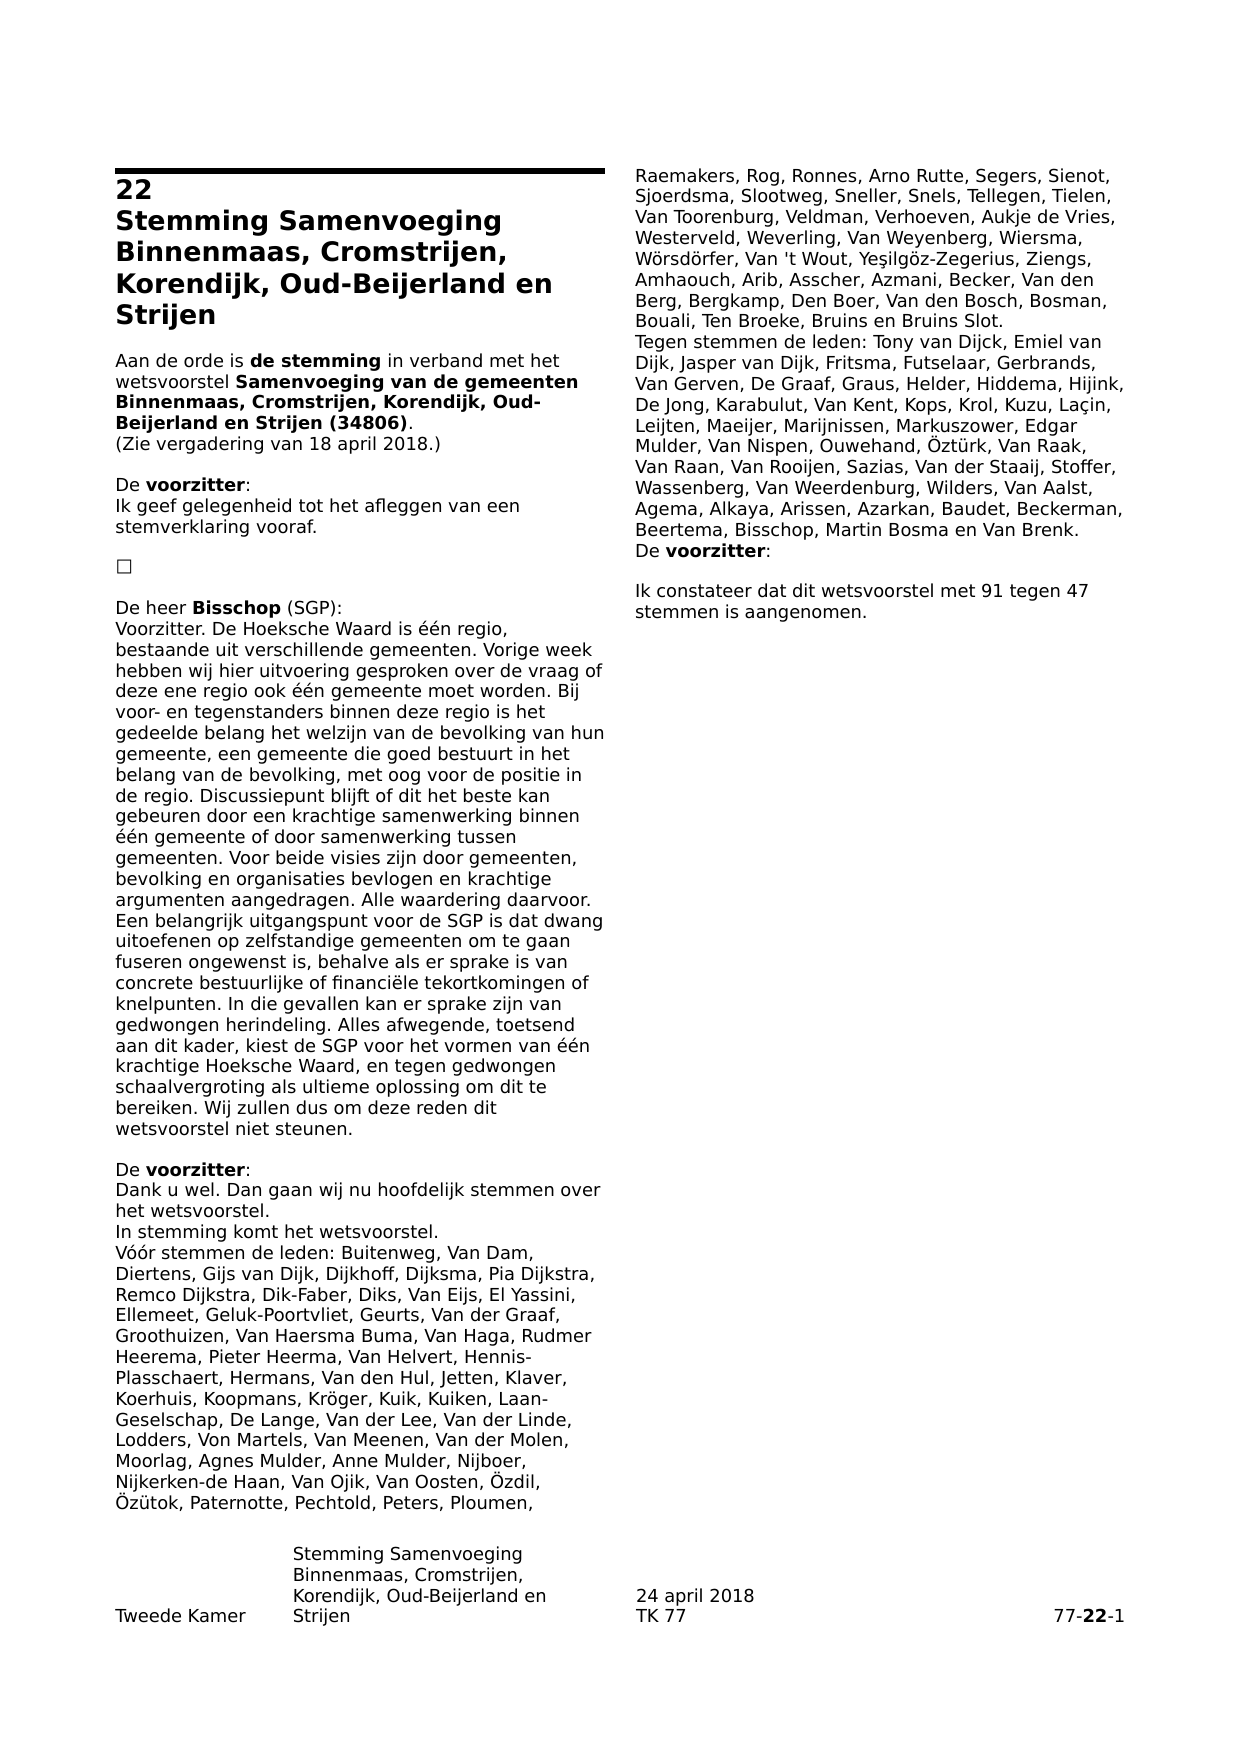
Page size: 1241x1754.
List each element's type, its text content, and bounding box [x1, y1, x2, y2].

text Vóór stemmen de leden: Buitenweg, Van Dam, Diertens, Gijs van Dijk, Dijkhoff, Dijksma, Pia Dijkstra, Remco Dijkstra, Dik-Faber, Diks, Van Eijs, El Yassini, Ellemeet, Geluk-Poortvliet, Geurts, Van der Graaf, Groothuizen, Van Haersma Buma, Van Haga, Rudmer Heerema, Pieter Heerma, Van Helvert, Hennis-Plasschaert, Hermans, Van den Hul, Jetten, Klaver, Koerhuis, Koopmans, Kröger, Kuik, Kuiken, Laan-Geselschap, De Lange, Van der Lee, Van der Linde, Lodders, Von Martels, Van Meenen, Van der Molen, Moorlag, Agnes Mulder, Anne Mulder, Nijboer, Nijkerken-de Haan, Van Ojik, Van Oosten, Özdil, Özütok, Paternotte, Pechtold, Peters, Ploumen, [115, 1243, 605, 1513]
text De heer Bisschop (SGP): [115, 598, 605, 619]
text Aan de orde is de stemming in verband met het wetsvoorstel Samenvoeging van de gemeenten Binnenmaas, Cromstrijen, Korendijk, Oud-Beijerland en Strijen (34806). [115, 351, 605, 434]
title 22 Stemming Samenvoeging Binnenmaas, Cromstrijen, Korendijk, Oud-Beijerland en Strijen [115, 174, 605, 331]
text De voorzitter: [115, 1159, 605, 1180]
text Dank u wel. Dan gaan wij nu hoofdelijk stemmen over het wetsvoorstel. [115, 1180, 605, 1222]
text In stemming komt het wetsvoorstel. [115, 1222, 605, 1243]
text ⬜ [115, 557, 605, 578]
text Raemakers, Rog, Ronnes, Arno Rutte, Segers, Sienot, Sjoerdsma, Slootweg, Sneller, Snels, Tellegen, Tielen, Van Toorenburg, Veldman, Verhoeven, Aukje de Vries, Westerveld, Weverling, Van Weyenberg, Wiersma, Wörsdörfer, Van 't Wout, Yeşilgöz-Zegerius, Ziengs, Amhaouch, Arib, Asscher, Azmani, Becker, Van den Berg, Bergkamp, Den Boer, Van den Bosch, Bosman, Bouali, Ten Broeke, Bruins en Bruins Slot. [635, 165, 1125, 332]
text De voorzitter: [635, 540, 1125, 561]
text Ik geef gelegenheid tot het afleggen van een stemverklaring vooraf. [115, 496, 605, 537]
text (Zie vergadering van 18 april 2018.) [115, 434, 605, 455]
text Tegen stemmen de leden: Tony van Dijck, Emiel van Dijk, Jasper van Dijk, Fritsma, Futselaar, Gerbrands, Van Gerven, De Graaf, Graus, Helder, Hiddema, Hijink, De Jong, Karabulut, Van Kent, Kops, Krol, Kuzu, Laçin, Leijten, Maeijer, Marijnissen, Markuszower, Edgar Mulder, Van Nispen, Ouwehand, Öztürk, Van Raak, Van Raan, Van Rooijen, Sazias, Van der Staaij, Stoffer, Wassenberg, Van Weerdenburg, Wilders, Van Aalst, Agema, Alkaya, Arissen, Azarkan, Baudet, Beckerman, Beertema, Bisschop, Martin Bosma en Van Brenk. [635, 332, 1125, 540]
text De voorzitter: [115, 475, 605, 496]
text Voorzitter. De Hoeksche Waard is één regio, bestaande uit verschillende gemeenten. Vorige week hebben wij hier uitvoering gesproken over de vraag of deze ene regio ook één gemeente moet worden. Bij voor- en tegenstanders binnen deze regio is het gedeelde belang het welzijn van de bevolking van hun gemeente, een gemeente die goed bestuurt in het belang van de bevolking, met oog voor de positie in de regio. Discussiepunt blijft of dit het beste kan gebeuren door een krachtige samenwerking binnen één gemeente of door samenwerking tussen gemeenten. Voor beide visies zijn door gemeenten, bevolking en organisaties bevlogen en krachtige argumenten aangedragen. Alle waardering daarvoor. [115, 619, 605, 910]
text Ik constateer dat dit wetsvoorstel met 91 tegen 47 stemmen is aangenomen. [635, 581, 1125, 623]
text Een belangrijk uitgangspunt voor de SGP is dat dwang uitoefenen op zelfstandige gemeenten om te gaan fuseren ongewenst is, behalve als er sprake is van concrete bestuurlijke of financiële tekortkomingen of knelpunten. In die gevallen kan er sprake zijn van gedwongen herindeling. Alles afwegende, toetsend aan dit kader, kiest de SGP voor het vormen van één krachtige Hoeksche Waard, en tegen gedwongen schaalvergroting als ultieme oplossing om dit te bereiken. Wij zullen dus om deze reden dit wetsvoorstel niet steunen. [115, 910, 605, 1139]
